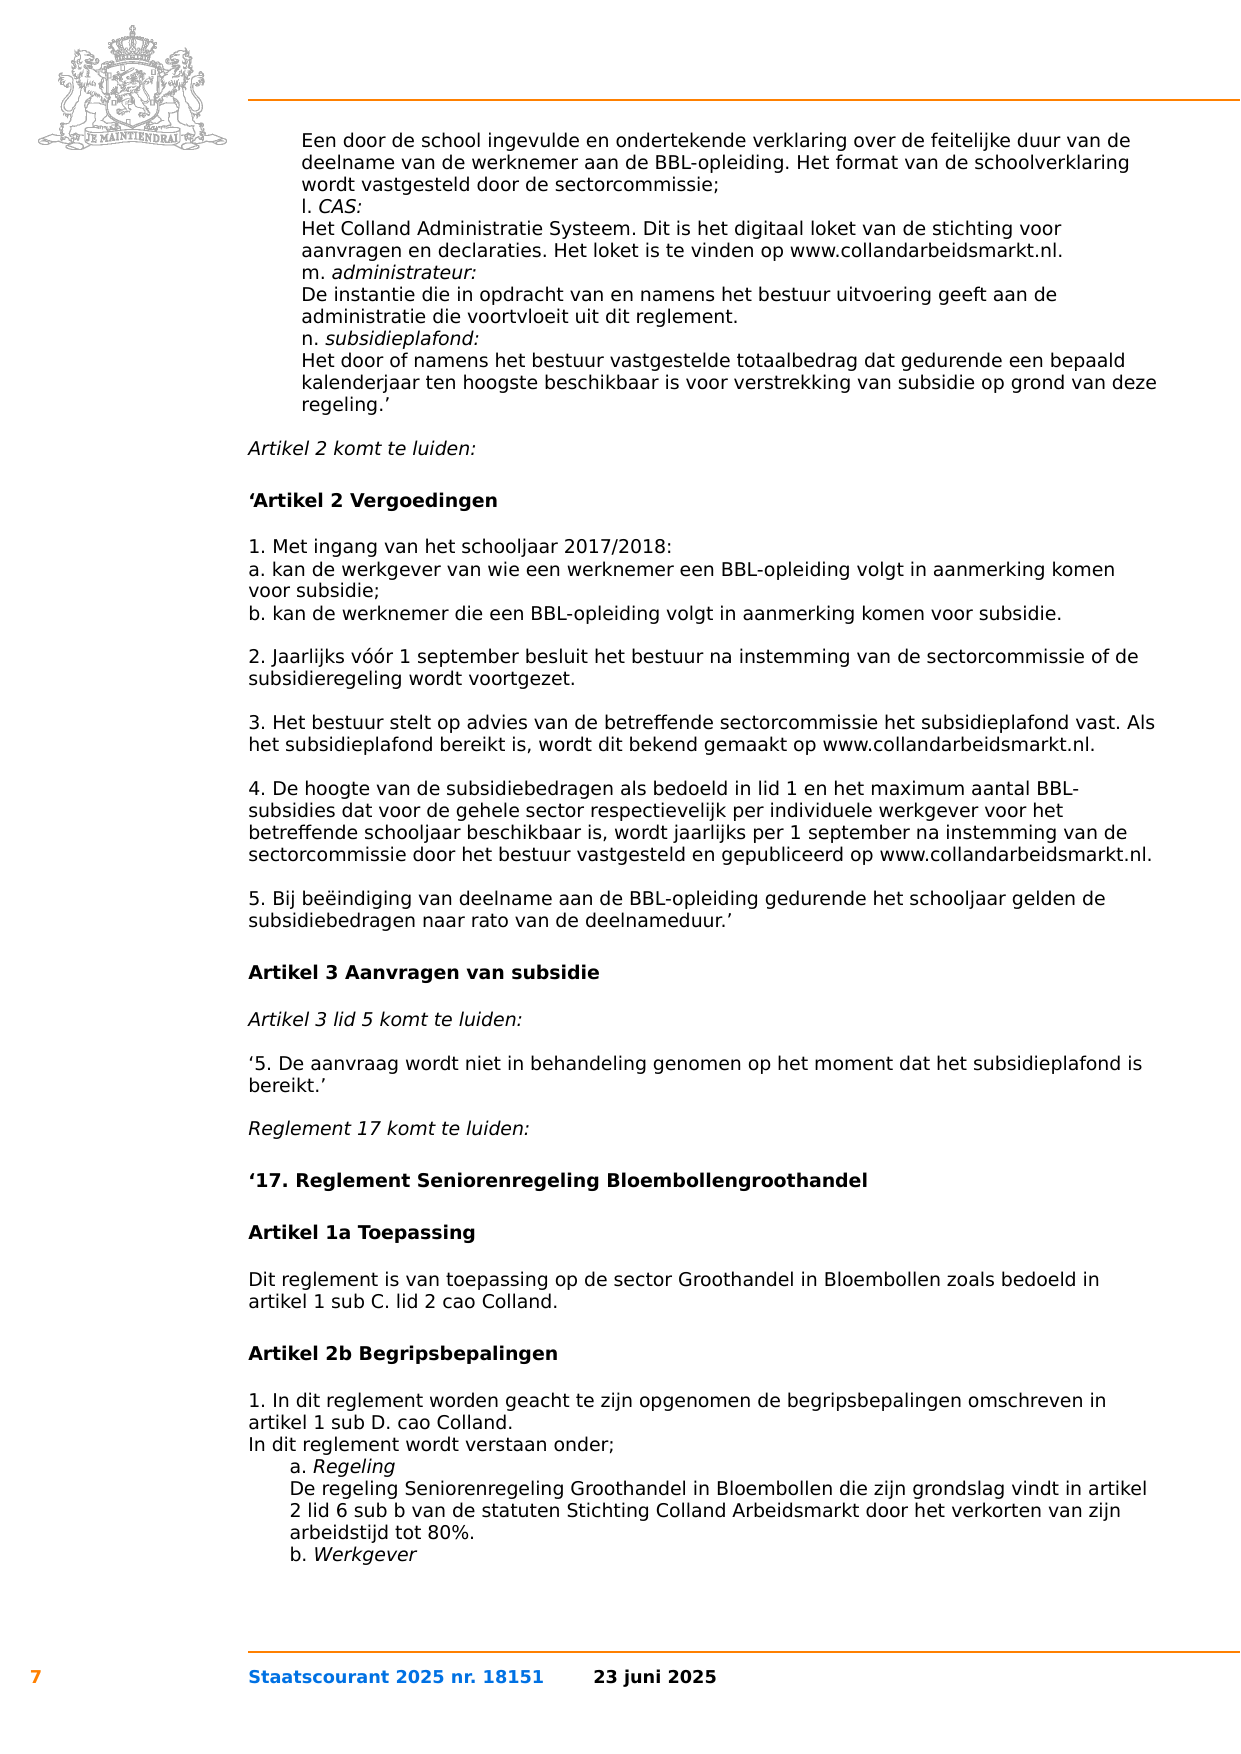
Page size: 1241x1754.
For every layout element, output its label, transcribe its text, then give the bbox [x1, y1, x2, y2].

text 5. Bij beëindiging van deelname aan de BBL-opleiding gedurende het schooljaar gelden de subsidiebedragen naar rato van de deelnameduur.’ [248, 888, 1163, 932]
subtitle Artikel 3 Aanvragen van subsidie [248, 962, 1163, 984]
text n. subsidieplafond: [301, 328, 1163, 350]
text b. kan de werknemer die een BBL-opleiding volgt in aanmerking komen voor subsidie. [248, 602, 1163, 624]
text a. Regeling [289, 1456, 1163, 1478]
text De instantie die in opdracht van en namens het bestuur uitvoering geeft aan de administratie die voortvloeit uit dit reglement. [301, 284, 1163, 328]
subtitle ‘17. Reglement Seniorenregeling Bloembollengroothandel [248, 1170, 1163, 1192]
text 1. Met ingang van het schooljaar 2017/2018: [248, 536, 1163, 558]
text Reglement 17 komt te luiden: [248, 1118, 1163, 1140]
text a. kan de werkgever van wie een werknemer een BBL-opleiding volgt in aanmerking komen voor subsidie; [248, 558, 1163, 602]
text 2. Jaarlijks vóór 1 september besluit het bestuur na instemming van de sectorcommissie of de subsidieregeling wordt voortgezet. [248, 646, 1163, 690]
text Een door de school ingevulde en ondertekende verklaring over de feitelijke duur van de deelname van de werknemer aan de BBL-opleiding. Het format van de schoolverklaring wordt vastgesteld door de sectorcommissie; [301, 130, 1163, 196]
text Artikel 2 komt te luiden: [248, 437, 1163, 459]
text De regeling Seniorenregeling Groothandel in Bloembollen die zijn grondslag vindt in artikel 2 lid 6 sub b van de statuten Stichting Colland Arbeidsmarkt door het verkorten van zijn arbeidstijd tot 80%. [289, 1478, 1163, 1544]
subtitle ‘Artikel 2 Vergoedingen [248, 489, 1163, 511]
text ‘5. De aanvraag wordt niet in behandeling genomen op het moment dat het subsidieplafond is bereikt.’ [248, 1052, 1163, 1096]
subtitle Artikel 2b Begripsbepalingen [248, 1343, 1163, 1365]
subtitle Artikel 1a Toepassing [248, 1222, 1163, 1244]
text 4. De hoogte van de subsidiebedragen als bedoeld in lid 1 en het maximum aantal BBL-subsidies dat voor de gehele sector respectievelijk per individuele werkgever voor het betreffende schooljaar beschikbaar is, wordt jaarlijks per 1 september na instemming van de sectorcommissie door het bestuur vastgesteld en gepubliceerd op www.collandarbeidsmarkt.nl. [248, 778, 1163, 866]
text l. CAS: [301, 196, 1163, 218]
text m. administrateur: [301, 262, 1163, 284]
subtitle Artikel 3 lid 5 komt te luiden: [248, 1009, 1163, 1031]
text Het door of namens het bestuur vastgestelde totaalbedrag dat gedurende een bepaald kalenderjaar ten hoogste beschikbaar is voor verstrekking van subsidie op grond van deze regeling.’ [301, 350, 1163, 416]
text Dit reglement is van toepassing op de sector Groothandel in Bloembollen zoals bedoeld in artikel 1 sub C. lid 2 cao Colland. [248, 1269, 1163, 1313]
text Het Colland Administratie Systeem. Dit is het digitaal loket van de stichting voor aanvragen en declaraties. Het loket is te vinden op www.collandarbeidsmarkt.nl. [301, 218, 1163, 262]
text 3. Het bestuur stelt op advies van de betreffende sectorcommissie het subsidieplafond vast. Als het subsidieplafond bereikt is, wordt dit bekend gemaakt op www.collandarbeidsmarkt.nl. [248, 712, 1163, 756]
text b. Werkgever [289, 1544, 1163, 1566]
text 1. In dit reglement worden geacht te zijn opgenomen de begripsbepalingen omschreven in artikel 1 sub D. cao Colland. [248, 1390, 1163, 1434]
text In dit reglement wordt verstaan onder; [248, 1434, 1163, 1456]
picture [38, 25, 227, 150]
